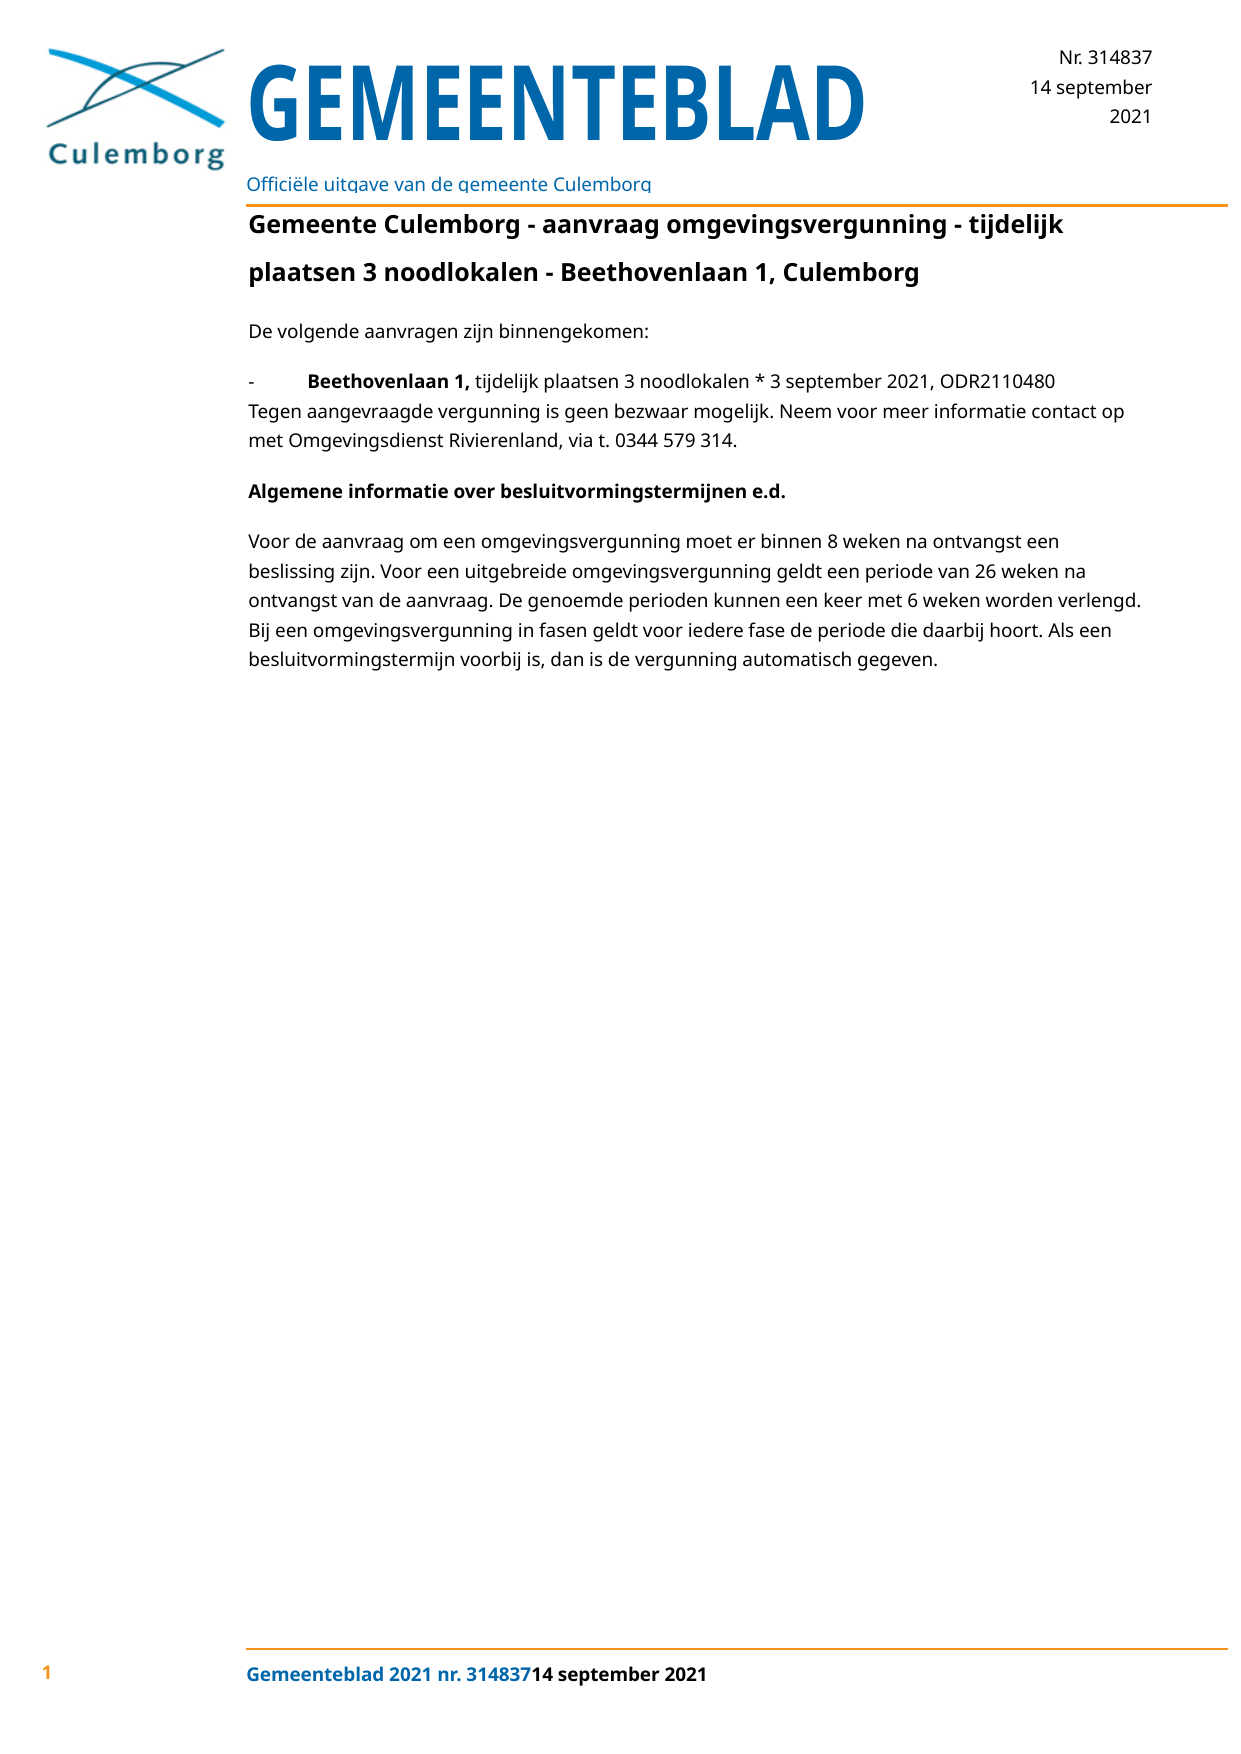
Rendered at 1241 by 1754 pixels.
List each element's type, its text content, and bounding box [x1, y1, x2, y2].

text Algemene informatie over besluitvormingstermijnen e.d. [248, 478, 1152, 504]
text Tegen aangevraagde vergunning is geen bezwaar mogelijk. Neem voor meer informatie contact op met Omgevingsdienst Rivierenland, via t. 0344 579 314. [248, 398, 1152, 453]
list Beethovenlaan 1, tijdelijk plaatsen 3 noodlokalen * 3 september 2021, ODR2110480 [248, 368, 1152, 394]
picture [41, 47, 231, 172]
text Gemeente Culemborg - aanvraag omgevingsvergunning - tijdelijk plaatsen 3 noodlokalen - Beethovenlaan 1, Culemborg [248, 207, 1152, 288]
text Voor de aanvraag om een omgevingsvergunning moet er binnen 8 weken na ontvangst een beslissing zijn. Voor een uitgebreide omgevingsvergunning geldt een periode van 26 weken na ontvangst van de aanvraag. De genoemde perioden kunnen een keer met 6 weken worden verlengd. Bij een omgevingsvergunning in fasen geldt voor iedere fase de periode die daarbij hoort. Als een besluitvormingstermijn voorbij is, dan is de vergunning automatisch gegeven. [248, 528, 1152, 672]
text De volgende aanvragen zijn binnengekomen: [248, 318, 1152, 344]
